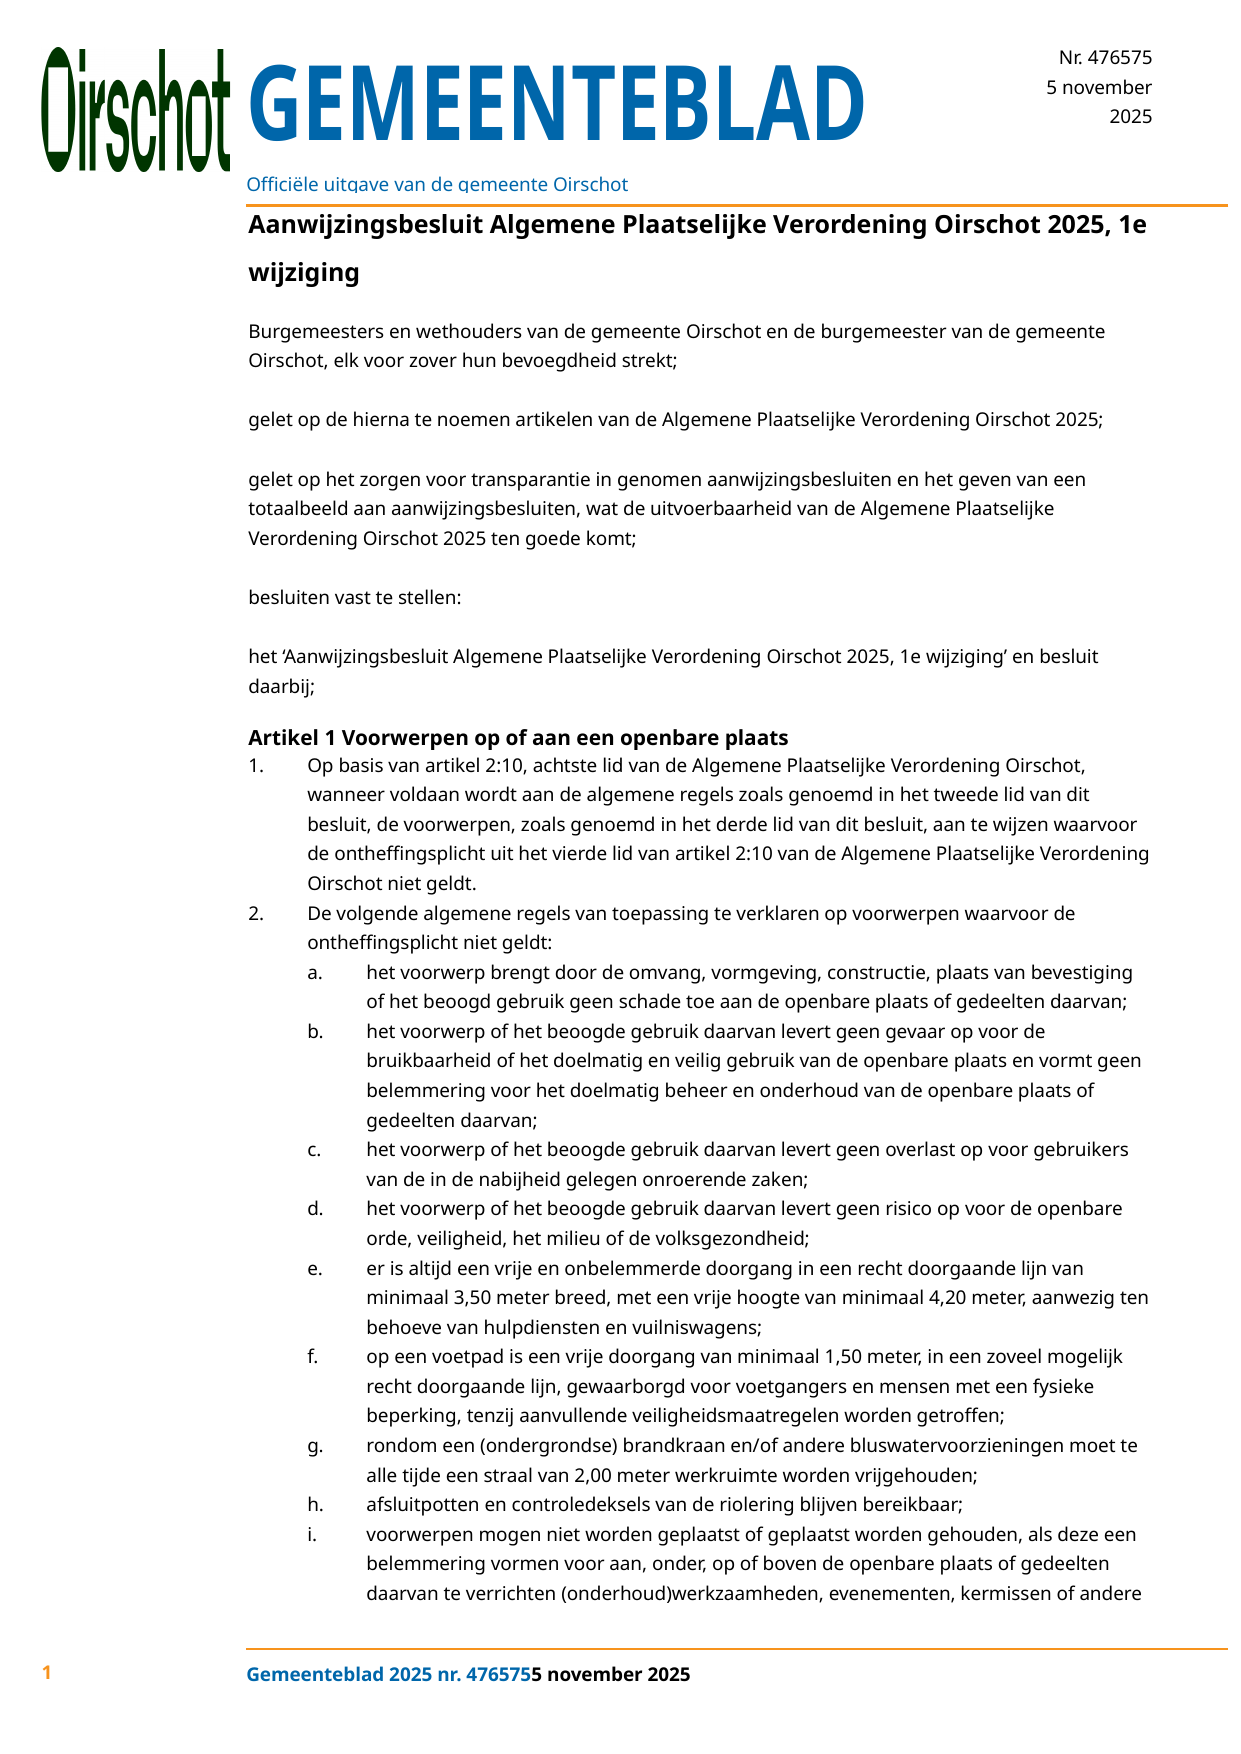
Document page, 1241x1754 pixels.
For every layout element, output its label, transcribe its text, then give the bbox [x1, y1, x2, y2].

list er is altijd een vrije en onbelemmerde doorgang in een recht doorgaande lijn van minimaal 3,50 meter breed, met een vrije hoogte van minimaal 4,20 meter, aanwezig ten behoeve van hulpdiensten en vuilniswagens; [307, 1255, 1152, 1339]
text Aanwijzingsbesluit Algemene Plaatselijke Verordening Oirschot 2025, 1e wijziging [248, 207, 1152, 288]
list het voorwerp of het beoogde gebruik daarvan levert geen gevaar op voor de bruikbaarheid of het doelmatig en veilig gebruik van de openbare plaats en vormt geen belemmering voor het doelmatig beheer en onderhoud van de openbare plaats of gedeelten daarvan; [307, 1018, 1152, 1132]
list Op basis van artikel 2:10, achtste lid van de Algemene Plaatselijke Verordening Oirschot, wanneer voldaan wordt aan de algemene regels zoals genoemd in het tweede lid van dit besluit, de voorwerpen, zoals genoemd in het derde lid van dit besluit, aan te wijzen waarvoor de ontheffingsplicht uit het vierde lid van artikel 2:10 van de Algemene Plaatselijke Verordening Oirschot niet geldt. [248, 752, 1152, 896]
text Artikel 1 Voorwerpen op of aan een openbare plaats [248, 723, 1152, 752]
list afsluitpotten en controledeksels van de riolering blijven bereikbaar; [307, 1491, 1152, 1517]
text besluiten vast te stellen: [248, 584, 1152, 610]
list het voorwerp of het beoogde gebruik daarvan levert geen overlast op voor gebruikers van de in de nabijheid gelegen onroerende zaken; [307, 1136, 1152, 1192]
list De volgende algemene regels van toepassing te verklaren op voorwerpen waarvoor de ontheffingsplicht niet geldt: [248, 900, 1152, 955]
list het voorwerp brengt door de omvang, vormgeving, constructie, plaats van bevestiging of het beoogd gebruik geen schade toe aan de openbare plaats of gedeelten daarvan; [307, 959, 1152, 1014]
text gelet op de hierna te noemen artikelen van de Algemene Plaatselijke Verordening Oirschot 2025; [248, 407, 1152, 432]
text Burgemeesters en wethouders van de gemeente Oirschot en de burgemeester van de gemeente Oirschot, elk voor zover hun bevoegdheid strekt; [248, 318, 1152, 373]
text het ‘Aanwijzingsbesluit Algemene Plaatselijke Verordening Oirschot 2025, 1e wijziging’ en besluit daarbij; [248, 643, 1152, 699]
picture [41, 47, 231, 172]
list rondom een (ondergrondse) brandkraan en/of andere bluswatervoorzieningen moet te alle tijde een straal van 2,00 meter werkruimte worden vrijgehouden; [307, 1432, 1152, 1487]
list op een voetpad is een vrije doorgang van minimaal 1,50 meter, in een zoveel mogelijk recht doorgaande lijn, gewaarborgd voor voetgangers en mensen met een fysieke beperking, tenzij aanvullende veiligheidsmaatregelen worden getroffen; [307, 1343, 1152, 1428]
text gelet op het zorgen voor transparantie in genomen aanwijzingsbesluiten en het geven van een totaalbeeld aan aanwijzingsbesluiten, wat de uitvoerbaarheid van de Algemene Plaatselijke Verordening Oirschot 2025 ten goede komt; [248, 466, 1152, 551]
list voorwerpen mogen niet worden geplaatst of geplaatst worden gehouden, als deze een belemmering vormen voor aan, onder, op of boven de openbare plaats of gedeelten daarvan te verrichten (onderhoud)werkzaamheden, evenementen, kermissen of andere [307, 1521, 1152, 1606]
list het voorwerp of het beoogde gebruik daarvan levert geen risico op voor de openbare orde, veiligheid, het milieu of de volksgezondheid; [307, 1196, 1152, 1251]
